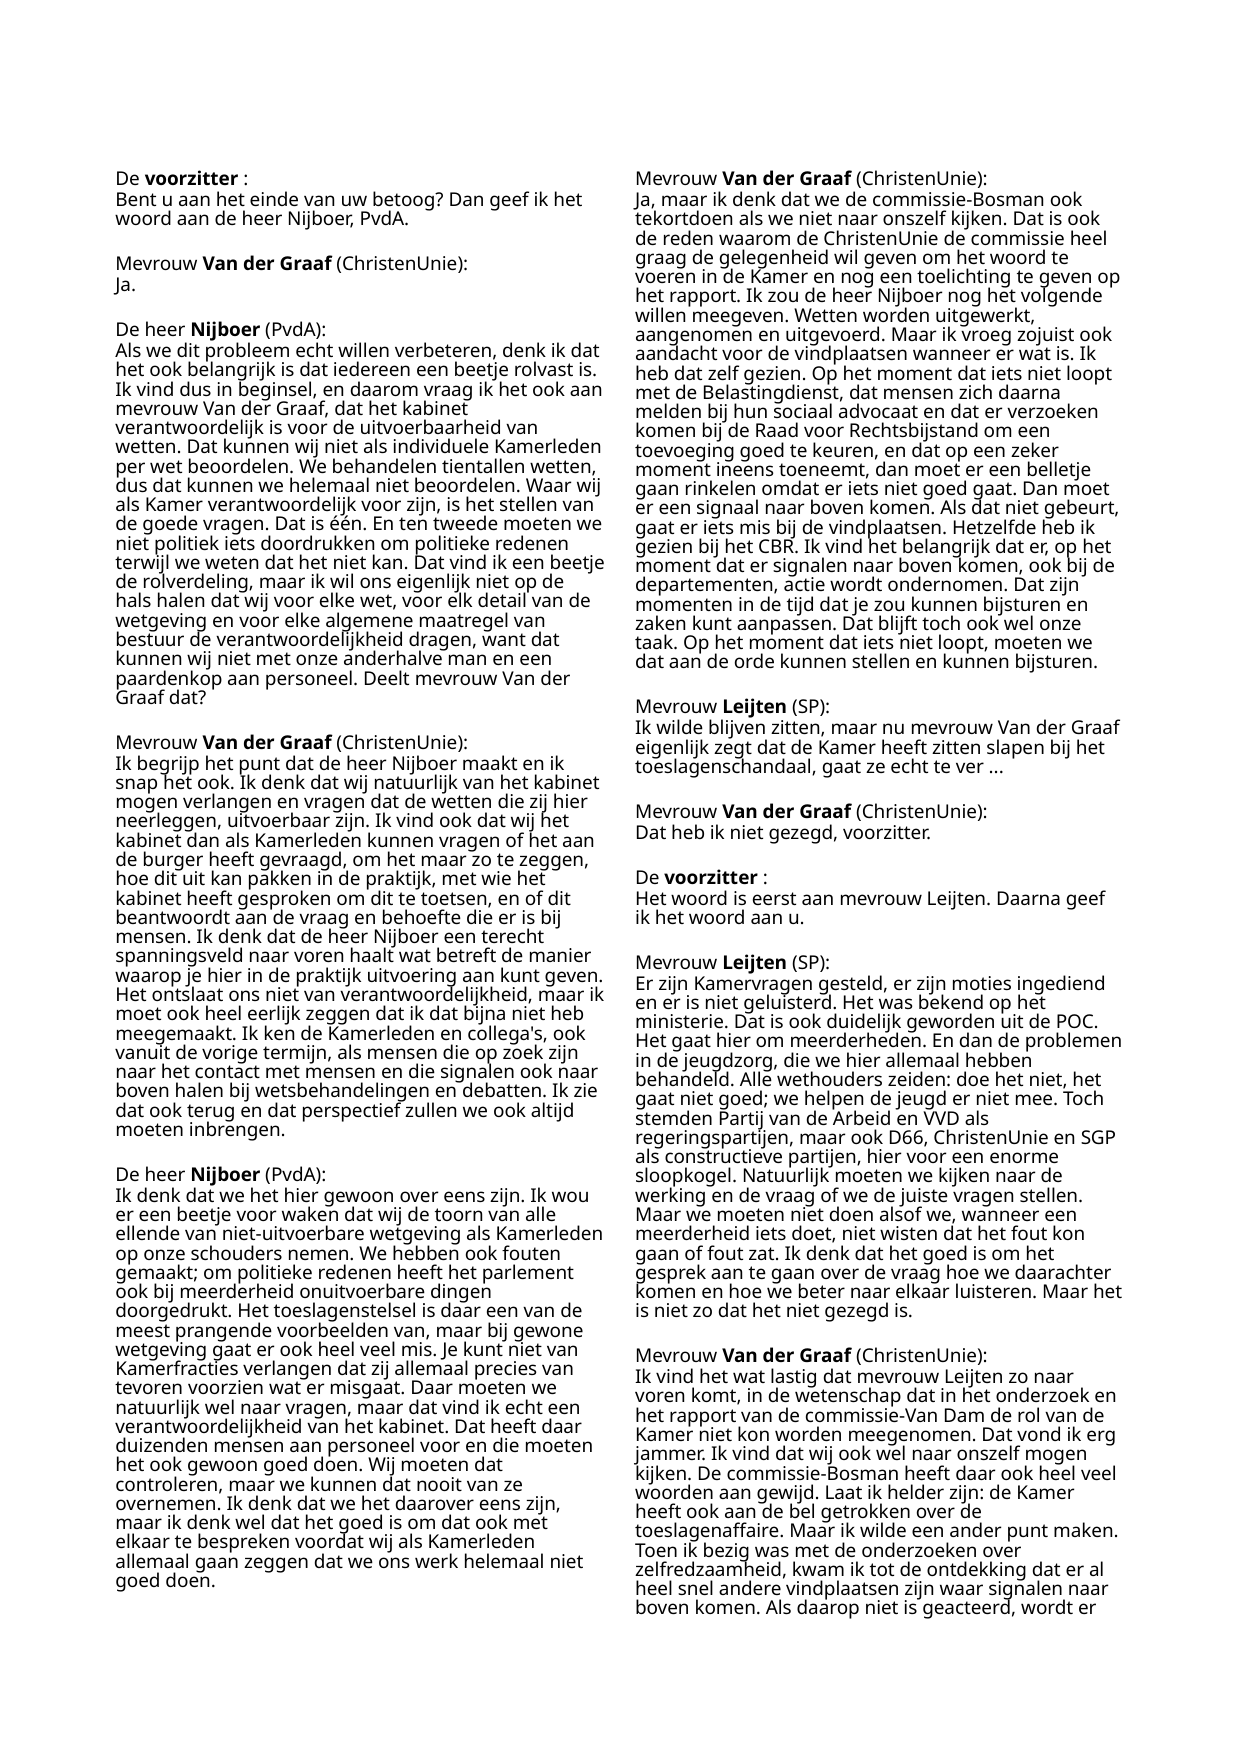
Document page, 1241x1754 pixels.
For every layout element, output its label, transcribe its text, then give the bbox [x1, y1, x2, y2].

text Mevrouw Van der Graaf (ChristenUnie): [635, 1342, 1125, 1368]
text De voorzitter : [635, 864, 1125, 889]
text Ja. [115, 276, 605, 295]
text Mevrouw Leijten (SP): [635, 694, 1125, 719]
text Het woord is eerst aan mevrouw Leijten. Daarna geef ik het woord aan u. [635, 889, 1125, 928]
text Er zijn Kamervragen gesteld, er zijn moties ingediend en er is niet geluisterd. Het was bekend op het ministerie. Dat is ook duidelijk geworden uit de POC. Het gaat hier om meerderheden. En dan de problemen in de jeugdzorg, die we hier allemaal hebben behandeld. Alle wethouders zeiden: doe het niet, het gaat niet goed; we helpen de jeugd er niet mee. Toch stemden Partij van de Arbeid en VVD als regeringspartijen, maar ook D66, ChristenUnie en SGP als constructieve partijen, hier voor een enorme sloopkogel. Natuurlijk moeten we kijken naar de werking en de vraag of we de juiste vragen stellen. Maar we moeten niet doen alsof we, wanneer een meerderheid iets doet, niet wisten dat het fout kon gaan of fout zat. Ik denk dat het goed is om het gesprek aan te gaan over de vraag hoe we daarachter komen en hoe we beter naar elkaar luisteren. Maar het is niet zo dat het niet gezegd is. [635, 975, 1125, 1322]
text Bent u aan het einde van uw betoog? Dan geef ik het woord aan de heer Nijboer, PvdA. [115, 191, 605, 229]
text Ik wilde blijven zitten, maar nu mevrouw Van der Graaf eigenlijk zegt dat de Kamer heeft zitten slapen bij het toeslagenschandaal, gaat ze echt te ver ... [635, 719, 1125, 777]
text De heer Nijboer (PvdA): [115, 316, 605, 342]
text Mevrouw Van der Graaf (ChristenUnie): [115, 729, 605, 755]
text Als we dit probleem echt willen verbeteren, denk ik dat het ook belangrijk is dat iedereen een beetje rolvast is. Ik vind dus in beginsel, en daarom vraag ik het ook aan mevrouw Van der Graaf, dat het kabinet verantwoordelijk is voor de uitvoerbaarheid van wetten. Dat kunnen wij niet als individuele Kamerleden per wet beoordelen. We behandelen tientallen wetten, dus dat kunnen we helemaal niet beoordelen. Waar wij als Kamer verantwoordelijk voor zijn, is het stellen van de goede vragen. Dat is één. En ten tweede moeten we niet politiek iets doordrukken om politieke redenen terwijl we weten dat het niet kan. Dat vind ik een beetje de rolverdeling, maar ik wil ons eigenlijk niet op de hals halen dat wij voor elke wet, voor elk detail van de wetgeving en voor elke algemene maatregel van bestuur de verantwoordelijkheid dragen, want dat kunnen wij niet met onze anderhalve man en een paardenkop aan personeel. Deelt mevrouw Van der Graaf dat? [115, 342, 605, 708]
text Ik vind het wat lastig dat mevrouw Leijten zo naar voren komt, in de wetenschap dat in het onderzoek en het rapport van de commissie-Van Dam de rol van de Kamer niet kon worden meegenomen. Dat vond ik erg jammer. Ik vind dat wij ook wel naar onszelf mogen kijken. De commissie-Bosman heeft daar ook heel veel woorden aan gewijd. Laat ik helder zijn: de Kamer heeft ook aan de bel getrokken over de toeslagenaffaire. Maar ik wilde een ander punt maken. Toen ik bezig was met de onderzoeken over zelfredzaamheid, kwam ik tot de ontdekking dat er al heel snel andere vindplaatsen zijn waar signalen naar boven komen. Als daarop niet is geacteerd, wordt er [635, 1368, 1125, 1619]
text Mevrouw Van der Graaf (ChristenUnie): [115, 250, 605, 276]
text Mevrouw Van der Graaf (ChristenUnie): [635, 798, 1125, 824]
text De voorzitter : [115, 165, 605, 191]
text Mevrouw Leijten (SP): [635, 949, 1125, 975]
text Dat heb ik niet gezegd, voorzitter. [635, 824, 1125, 843]
text Ja, maar ik denk dat we de commissie-Bosman ook tekortdoen als we niet naar onszelf kijken. Dat is ook de reden waarom de ChristenUnie de commissie heel graag de gelegenheid wil geven om het woord te voeren in de Kamer en nog een toelichting te geven op het rapport. Ik zou de heer Nijboer nog het volgende willen meegeven. Wetten worden uitgewerkt, aangenomen en uitgevoerd. Maar ik vroeg zojuist ook aandacht voor de vindplaatsen wanneer er wat is. Ik heb dat zelf gezien. Op het moment dat iets niet loopt met de Belastingdienst, dat mensen zich daarna melden bij hun sociaal advocaat en dat er verzoeken komen bij de Raad voor Rechtsbijstand om een toevoeging goed te keuren, en dat op een zeker moment ineens toeneemt, dan moet er een belletje gaan rinkelen omdat er iets niet goed gaat. Dan moet er een signaal naar boven komen. Als dat niet gebeurt, gaat er iets mis bij de vindplaatsen. Hetzelfde heb ik gezien bij het CBR. Ik vind het belangrijk dat er, op het moment dat er signalen naar boven komen, ook bij de departementen, actie wordt ondernomen. Dat zijn momenten in de tijd dat je zou kunnen bijsturen en zaken kunt aanpassen. Dat blijft toch ook wel onze taak. Op het moment dat iets niet loopt, moeten we dat aan de orde kunnen stellen en kunnen bijsturen. [635, 191, 1125, 673]
text Ik begrijp het punt dat de heer Nijboer maakt en ik snap het ook. Ik denk dat wij natuurlijk van het kabinet mogen verlangen en vragen dat de wetten die zij hier neerleggen, uitvoerbaar zijn. Ik vind ook dat wij het kabinet dan als Kamerleden kunnen vragen of het aan de burger heeft gevraagd, om het maar zo te zeggen, hoe dit uit kan pakken in de praktijk, met wie het kabinet heeft gesproken om dit te toetsen, en of dit beantwoordt aan de vraag en behoefte die er is bij mensen. Ik denk dat de heer Nijboer een terecht spanningsveld naar voren haalt wat betreft de manier waarop je hier in de praktijk uitvoering aan kunt geven. Het ontslaat ons niet van verantwoordelijkheid, maar ik moet ook heel eerlijk zeggen dat ik dat bijna niet heb meegemaakt. Ik ken de Kamerleden en collega's, ook vanuit de vorige termijn, als mensen die op zoek zijn naar het contact met mensen en die signalen ook naar boven halen bij wetsbehandelingen en debatten. Ik zie dat ook terug en dat perspectief zullen we ook altijd moeten inbrengen. [115, 755, 605, 1140]
text De heer Nijboer (PvdA): [115, 1161, 605, 1187]
text Ik denk dat we het hier gewoon over eens zijn. Ik wou er een beetje voor waken dat wij de toorn van alle ellende van niet-uitvoerbare wetgeving als Kamerleden op onze schouders nemen. We hebben ook fouten gemaakt; om politieke redenen heeft het parlement ook bij meerderheid onuitvoerbare dingen doorgedrukt. Het toeslagenstelsel is daar een van de meest prangende voorbeelden van, maar bij gewone wetgeving gaat er ook heel veel mis. Je kunt niet van Kamerfracties verlangen dat zij allemaal precies van tevoren voorzien wat er misgaat. Daar moeten we natuurlijk wel naar vragen, maar dat vind ik echt een verantwoordelijkheid van het kabinet. Dat heeft daar duizenden mensen aan personeel voor en die moeten het ook gewoon goed doen. Wij moeten dat controleren, maar we kunnen dat nooit van ze overnemen. Ik denk dat we het daarover eens zijn, maar ik denk wel dat het goed is om dat ook met elkaar te bespreken voordat wij als Kamerleden allemaal gaan zeggen dat we ons werk helemaal niet goed doen. [115, 1187, 605, 1591]
text Mevrouw Van der Graaf (ChristenUnie): [635, 165, 1125, 191]
